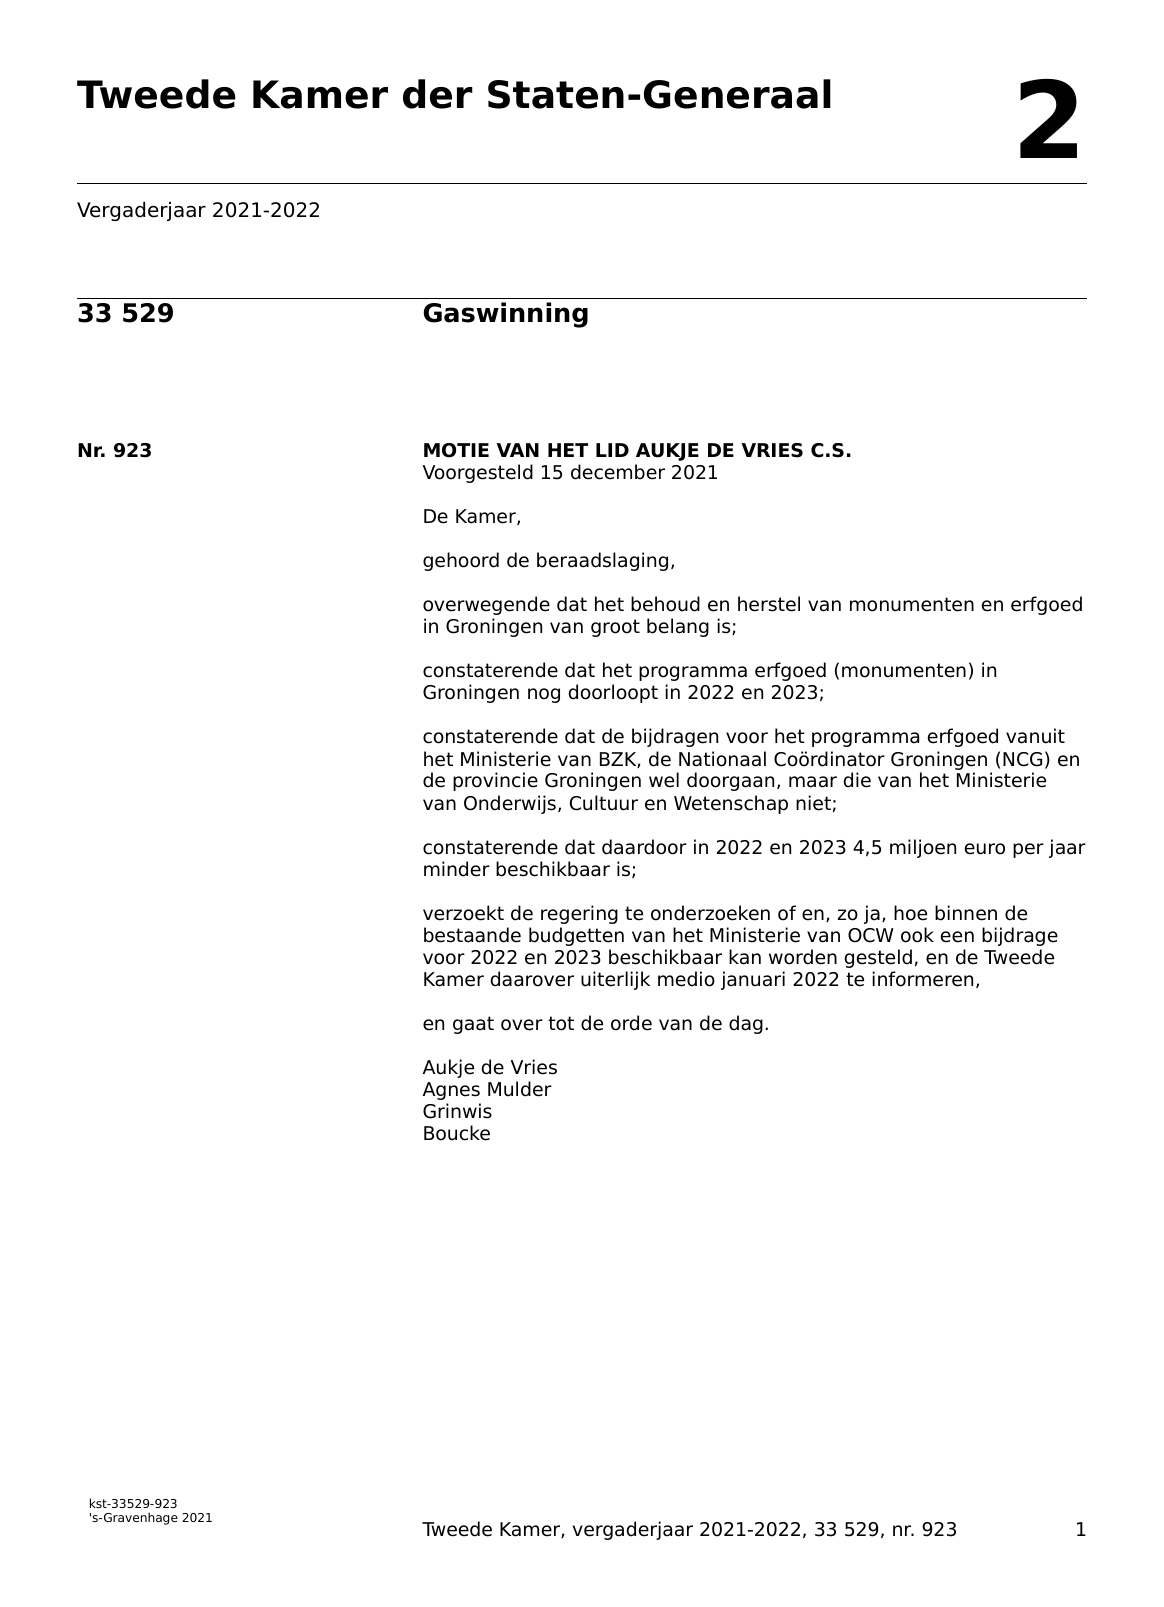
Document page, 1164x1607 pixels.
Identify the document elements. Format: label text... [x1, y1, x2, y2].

text constaterende dat het programma erfgoed (monumenten) in Groningen nog doorloopt in 2022 en 2023; [422, 660, 1087, 704]
text gehoord de beraadslaging, [422, 550, 1087, 572]
text constaterende dat de bijdragen voor het programma erfgoed vanuit het Ministerie van BZK, de Nationaal Coördinator Groningen (NCG) en de provincie Groningen wel doorgaan, maar die van het Ministerie van Onderwijs, Cultuur en Wetenschap niet; [422, 726, 1087, 814]
table_header Tweede Kamer der Staten-Generaal [77, 59, 886, 183]
text kst-33529-923 [88, 1497, 323, 1511]
text Grinwis [422, 1101, 1087, 1123]
text en gaat over tot de orde van de dag. [422, 1013, 1087, 1035]
text Aukje de Vries [422, 1057, 1087, 1079]
subtitle Nr. 923 MOTIE VAN HET LID AUKJE DE VRIES C.S. [77, 440, 1087, 462]
text Boucke [422, 1123, 1087, 1145]
text verzoekt de regering te onderzoeken of en, zo ja, hoe binnen de bestaande budgetten van het Ministerie van OCW ook een bijdrage voor 2022 en 2023 beschikbaar kan worden gesteld, en de Tweede Kamer daarover uiterlijk medio januari 2022 te informeren, [422, 903, 1087, 991]
text constaterende dat daardoor in 2022 en 2023 4,5 miljoen euro per jaar minder beschikbaar is; [422, 837, 1087, 881]
subtitle 33 529 Gaswinning [77, 299, 1087, 329]
text Voorgesteld 15 december 2021 [422, 462, 1087, 484]
table_header 2 [886, 59, 1087, 183]
table_cell Vergaderjaar 2021-2022 [77, 184, 1087, 298]
text Agnes Mulder [422, 1079, 1087, 1101]
text De Kamer, [422, 506, 1087, 528]
text overwegende dat het behoud en herstel van monumenten en erfgoed in Groningen van groot belang is; [422, 594, 1087, 638]
text 's-Gravenhage 2021 [88, 1511, 323, 1525]
